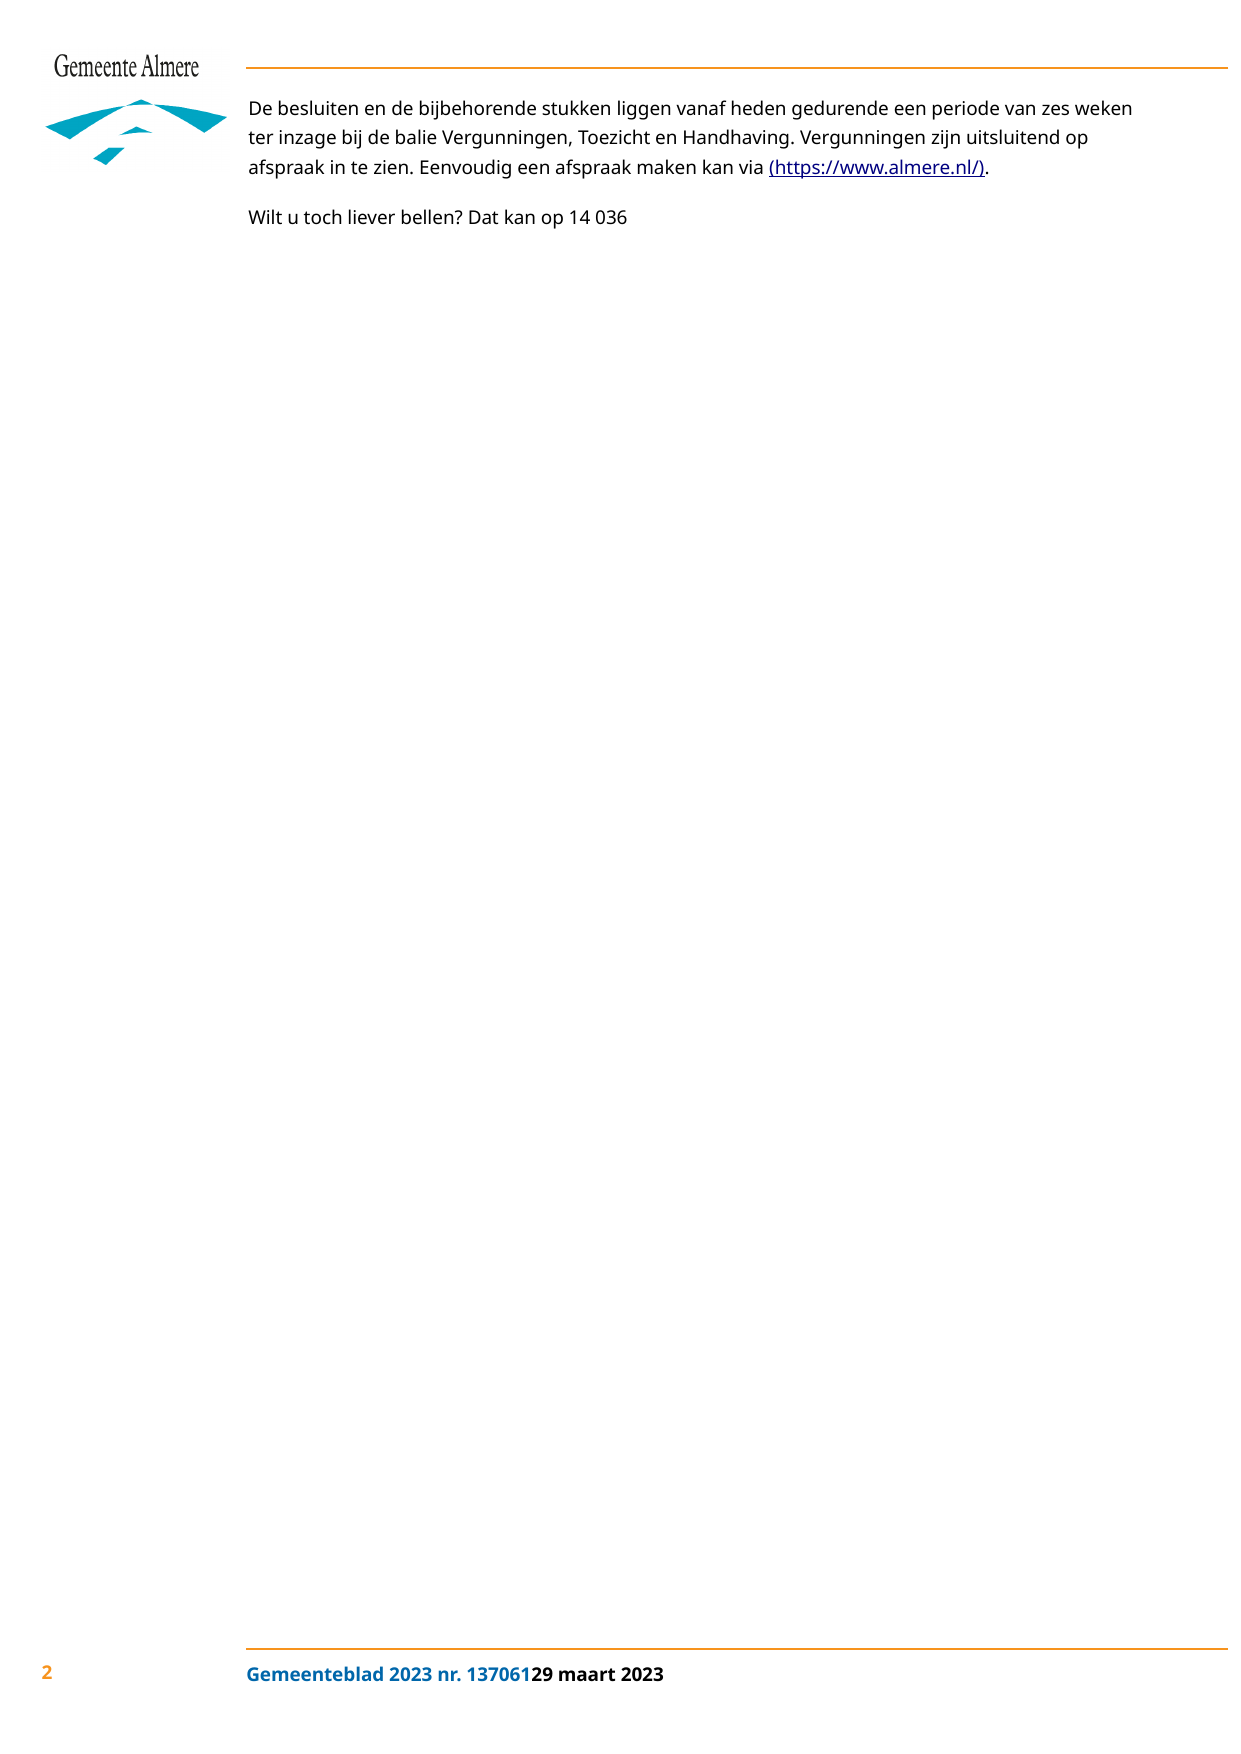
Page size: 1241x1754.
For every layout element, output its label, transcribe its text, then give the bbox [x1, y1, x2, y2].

text Wilt u toch liever bellen? Dat kan op 14 036 [248, 204, 1152, 230]
picture [41, 47, 231, 172]
text De besluiten en de bijbehorende stukken liggen vanaf heden gedurende een periode van zes weken ter inzage bij de balie Vergunningen, Toezicht en Handhaving. Vergunningen zijn uitsluitend op afspraak in te zien. Eenvoudig een afspraak maken kan via (https://www.almere.nl/). [248, 95, 1152, 180]
